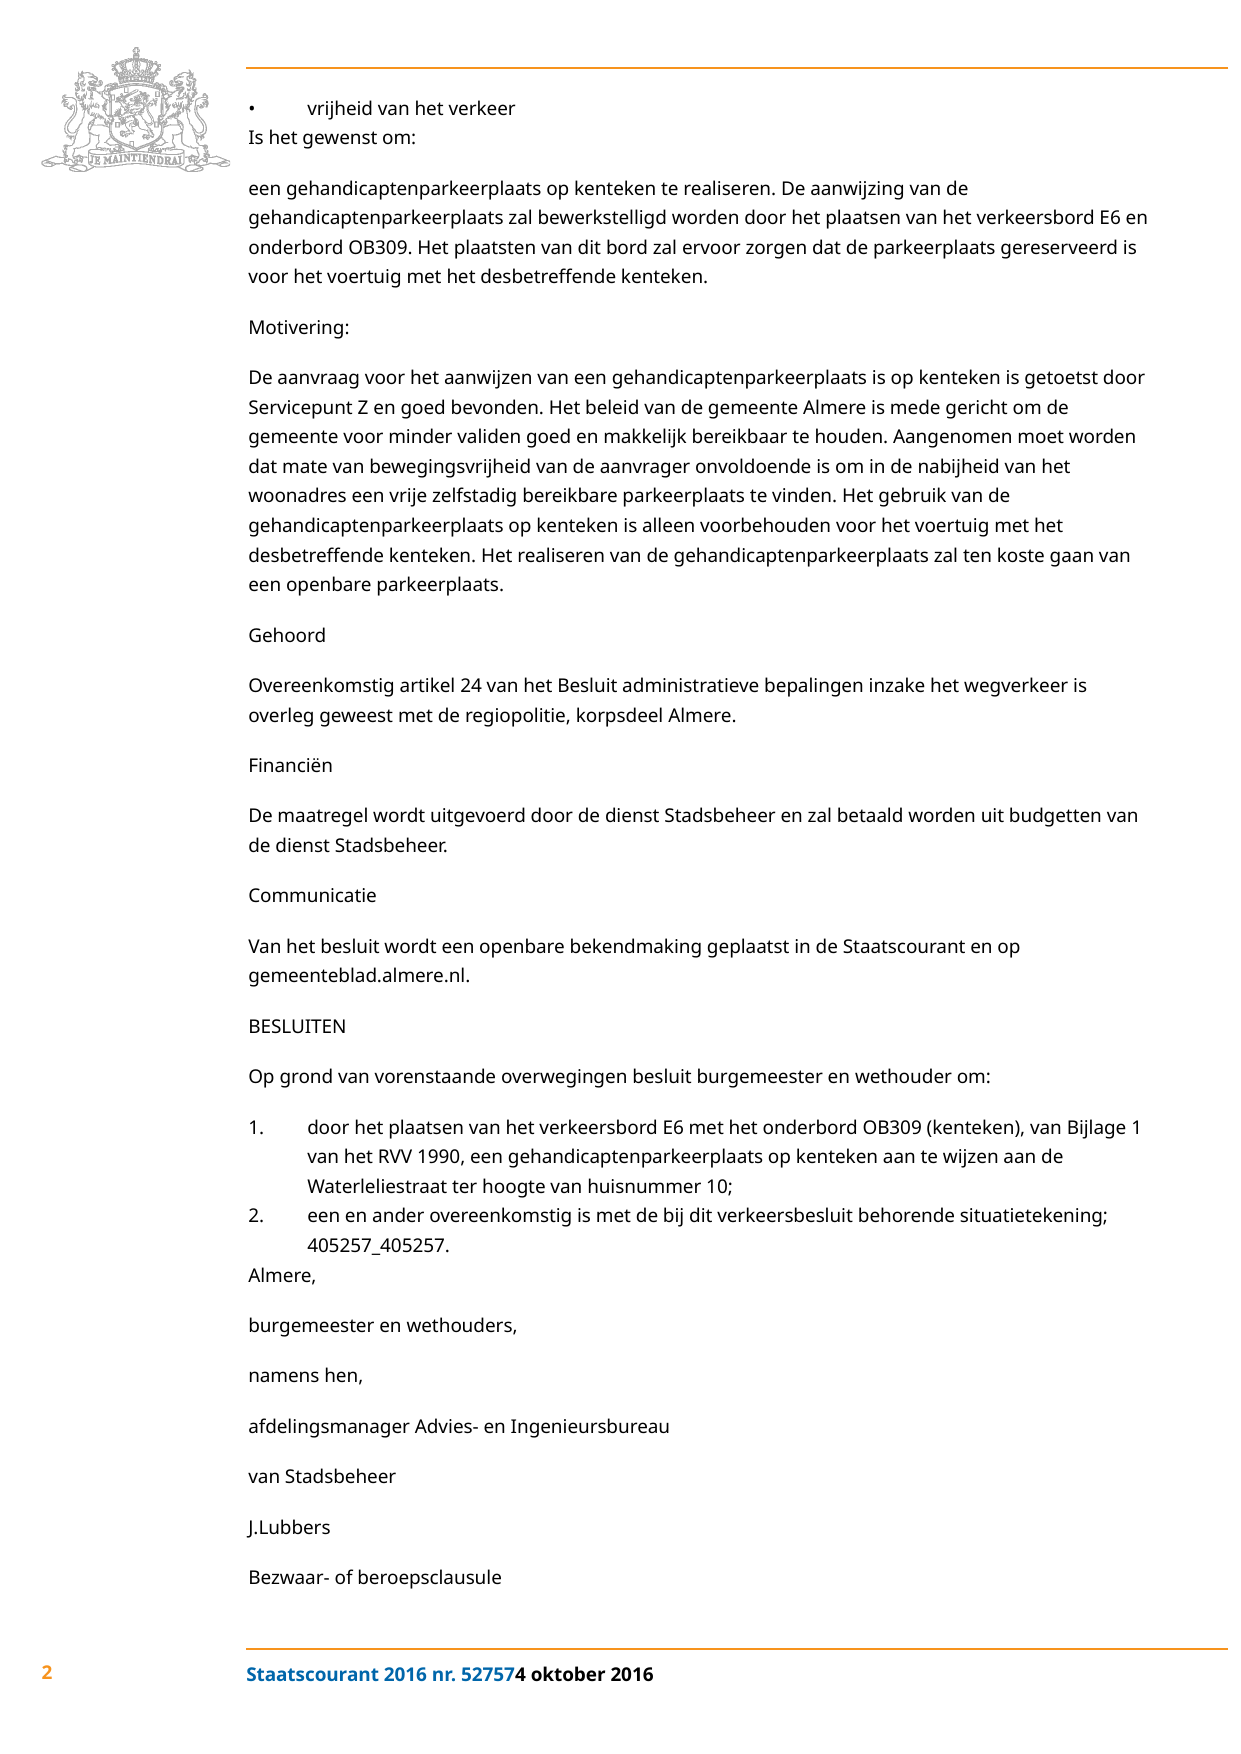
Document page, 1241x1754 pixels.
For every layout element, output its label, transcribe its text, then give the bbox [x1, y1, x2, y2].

text J.Lubbers [248, 1514, 1152, 1540]
text Motivering: [248, 314, 1152, 340]
text een gehandicaptenparkeerplaats op kenteken te realiseren. De aanwijzing van de gehandicaptenparkeerplaats zal bewerkstelligd worden door het plaatsen van het verkeersbord E6 en onderbord OB309. Het plaatsten van dit bord zal ervoor zorgen dat de parkeerplaats gereserveerd is voor het voertuig met het desbetreffende kenteken. [248, 175, 1152, 289]
list vrijheid van het verkeer [248, 95, 1152, 121]
list door het plaatsen van het verkeersbord E6 met het onderbord OB309 (kenteken), van Bijlage 1 van het RVV 1990, een gehandicaptenparkeerplaats op kenteken aan te wijzen aan de Waterleliestraat ter hoogte van huisnummer 10; [248, 1114, 1152, 1199]
text De maatregel wordt uitgevoerd door de dienst Stadsbeheer en zal betaald worden uit budgetten van de dienst Stadsbeheer. [248, 803, 1152, 858]
text afdelingsmanager Advies- en Ingenieursbureau [248, 1413, 1152, 1439]
text Op grond van vorenstaande overwegingen besluit burgemeester en wethouder om: [248, 1063, 1152, 1089]
text Almere, [248, 1262, 1152, 1288]
picture [41, 47, 231, 172]
list een en ander overeenkomstig is met de bij dit verkeersbesluit behorende situatietekening; 405257_405257. [248, 1203, 1152, 1258]
text Communicatie [248, 883, 1152, 908]
text Van het besluit wordt een openbare bekendmaking geplaatst in de Staatscourant en op gemeenteblad.almere.nl. [248, 933, 1152, 988]
text Financiën [248, 752, 1152, 778]
text Overeenkomstig artikel 24 van het Besluit administratieve bepalingen inzake het wegverkeer is overleg geweest met de regiopolitie, korpsdeel Almere. [248, 672, 1152, 728]
text BESLUITEN [248, 1013, 1152, 1039]
text burgemeester en wethouders, [248, 1312, 1152, 1338]
text Is het gewenst om: [248, 124, 1152, 150]
text namens hen, [248, 1363, 1152, 1388]
text van Stadsbeheer [248, 1463, 1152, 1489]
text Gehoord [248, 622, 1152, 648]
text De aanvraag voor het aanwijzen van een gehandicaptenparkeerplaats is op kenteken is getoetst door Servicepunt Z en goed bevonden. Het beleid van de gemeente Almere is mede gericht om de gemeente voor minder validen goed en makkelijk bereikbaar te houden. Aangenomen moet worden dat mate van bewegingsvrijheid van de aanvrager onvoldoende is om in de nabijheid van het woonadres een vrije zelfstadig bereikbare parkeerplaats te vinden. Het gebruik van de gehandicaptenparkeerplaats op kenteken is alleen voorbehouden voor het voertuig met het desbetreffende kenteken. Het realiseren van de gehandicaptenparkeerplaats zal ten koste gaan van een openbare parkeerplaats. [248, 364, 1152, 597]
text Bezwaar- of beroepsclausule [248, 1564, 1152, 1590]
